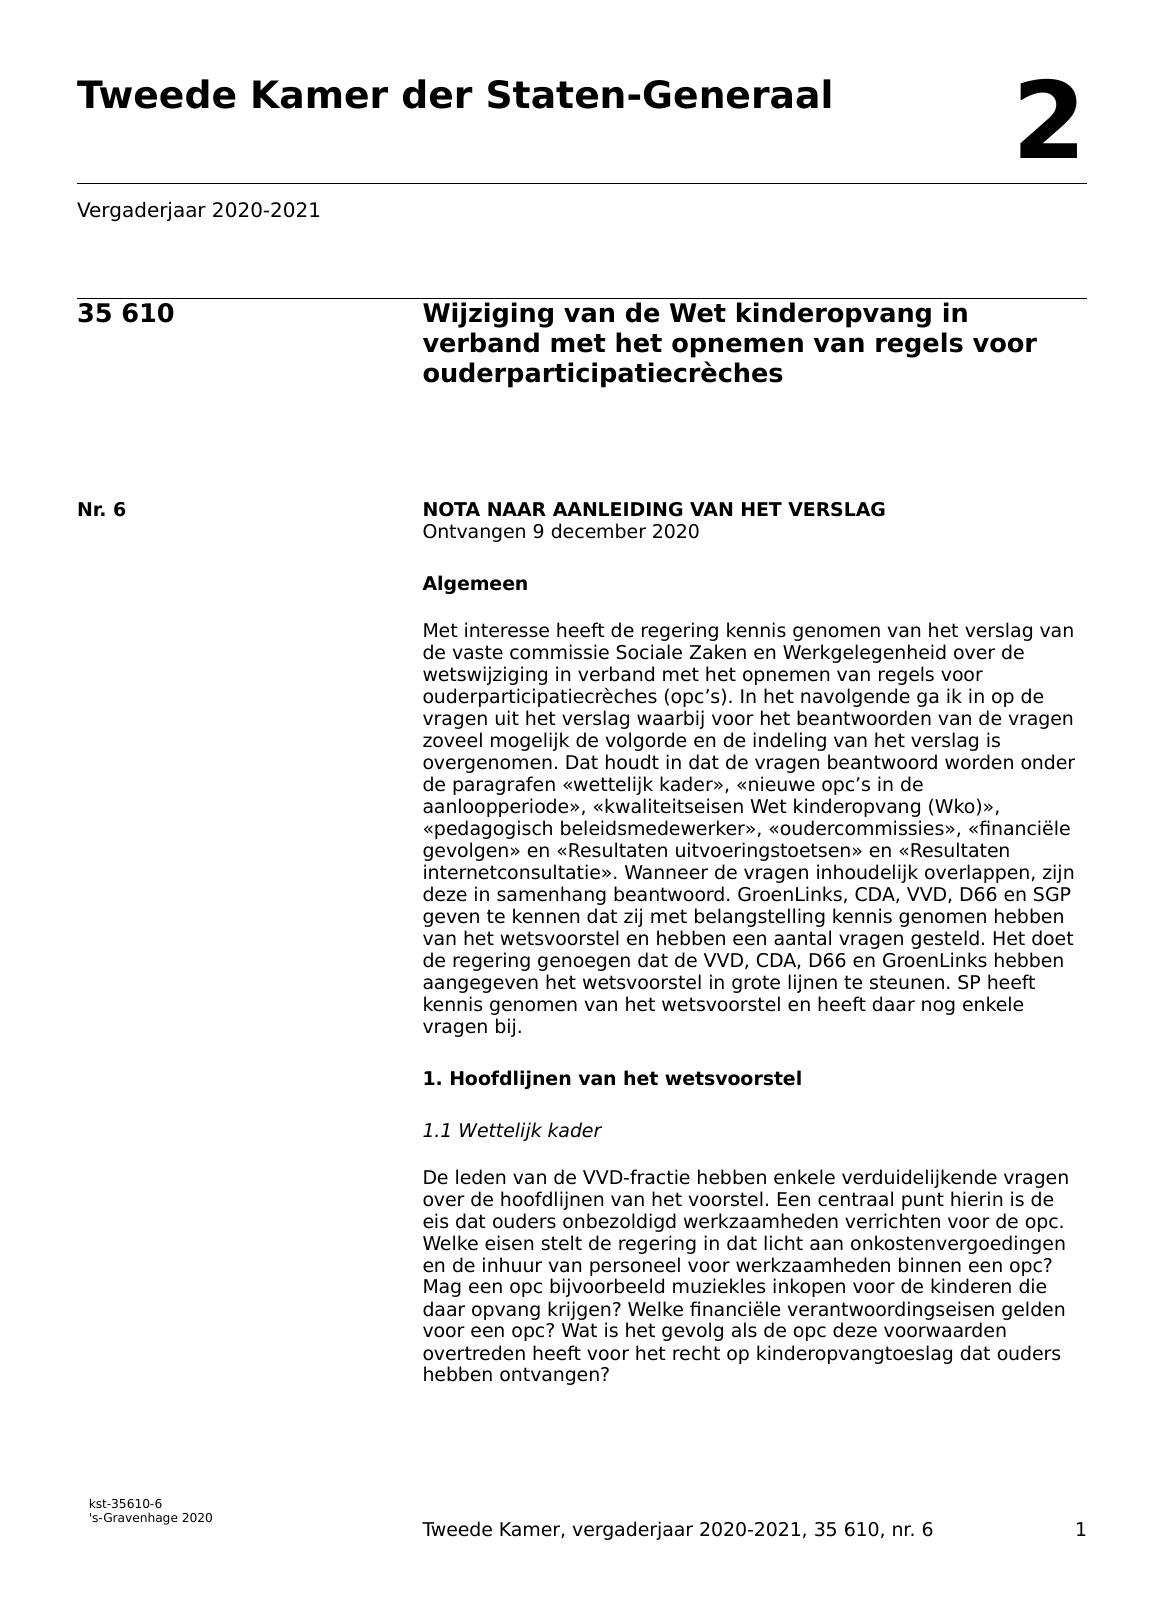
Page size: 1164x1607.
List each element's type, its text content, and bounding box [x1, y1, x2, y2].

table_header Tweede Kamer der Staten-Generaal [77, 59, 886, 183]
subtitle 1. Hoofdlijnen van het wetsvoorstel [422, 1068, 1087, 1089]
subtitle Nr. 6 NOTA NAAR AANLEIDING VAN HET VERSLAG [77, 499, 1087, 521]
subtitle 35 610 Wijziging van de Wet kinderopvang in verband met het opnemen van regels voor ouderparticipatiecrèches [77, 299, 1087, 388]
table_cell Vergaderjaar 2020-2021 [77, 184, 1087, 298]
subtitle 1.1 Wettelijk kader [422, 1119, 1087, 1142]
subtitle Algemeen [422, 573, 1087, 595]
text Ontvangen 9 december 2020 [422, 521, 1087, 543]
text kst-35610-6 [88, 1497, 323, 1511]
text 's-Gravenhage 2020 [88, 1511, 323, 1525]
table_header 2 [886, 59, 1087, 183]
text De leden van de VVD-fractie hebben enkele verduidelijkende vragen over de hoofdlijnen van het voorstel. Een centraal punt hierin is de eis dat ouders onbezoldigd werkzaamheden verrichten voor de opc. Welke eisen stelt de regering in dat licht aan onkostenvergoedingen en de inhuur van personeel voor werkzaamheden binnen een opc? Mag een opc bijvoorbeeld muziekles inkopen voor de kinderen die daar opvang krijgen? Welke financiële verantwoordingseisen gelden voor een opc? Wat is het gevolg als de opc deze voorwaarden overtreden heeft voor het recht op kinderopvangtoeslag dat ouders hebben ontvangen? [422, 1167, 1087, 1386]
text Met interesse heeft de regering kennis genomen van het verslag van de vaste commissie Sociale Zaken en Werkgelegenheid over de wetswijziging in verband met het opnemen van regels voor ouderparticipatiecrèches (opc’s). In het navolgende ga ik in op de vragen uit het verslag waarbij voor het beantwoorden van de vragen zoveel mogelijk de volgorde en de indeling van het verslag is overgenomen. Dat houdt in dat de vragen beantwoord worden onder de paragrafen «wettelijk kader», «nieuwe opc’s in de aanloopperiode», «kwaliteitseisen Wet kinderopvang (Wko)», «pedagogisch beleidsmedewerker», «oudercommissies», «financiële gevolgen» en «Resultaten uitvoeringstoetsen» en «Resultaten internetconsultatie». Wanneer de vragen inhoudelijk overlappen, zijn deze in samenhang beantwoord. GroenLinks, CDA, VVD, D66 en SGP geven te kennen dat zij met belangstelling kennis genomen hebben van het wetsvoorstel en hebben een aantal vragen gesteld. Het doet de regering genoegen dat de VVD, CDA, D66 en GroenLinks hebben aangegeven het wetsvoorstel in grote lijnen te steunen. SP heeft kennis genomen van het wetsvoorstel en heeft daar nog enkele vragen bij. [422, 620, 1087, 1038]
